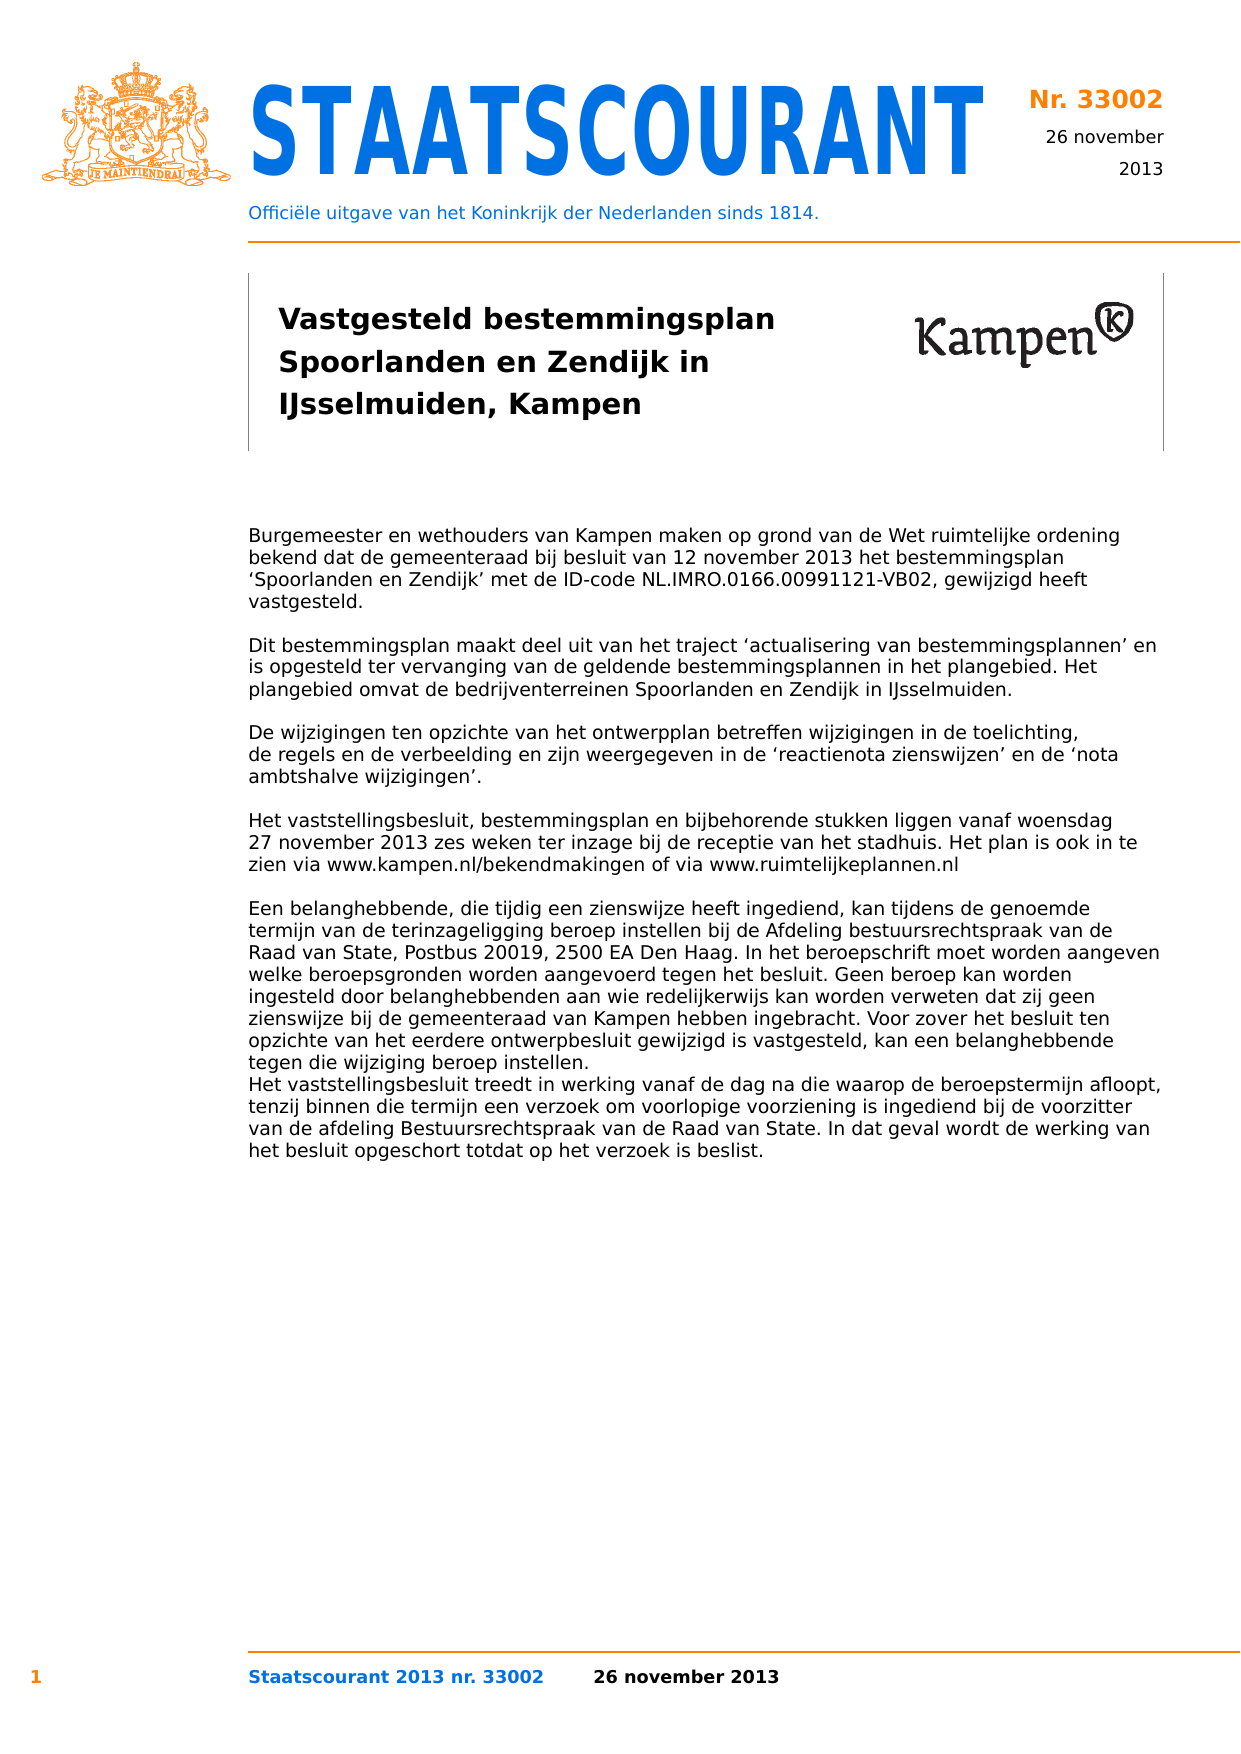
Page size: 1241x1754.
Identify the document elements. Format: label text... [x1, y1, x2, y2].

text Dit bestemmingsplan maakt deel uit van het traject ‘actualisering van bestemmingsplannen’ en is opgesteld ter vervanging van de geldende bestemmingsplannen in het plangebied. Het plangebied omvat de bedrijventerreinen Spoorlanden en Zendijk in IJsselmuiden. [248, 634, 1163, 700]
text Een belanghebbende, die tijdig een zienswijze heeft ingediend, kan tijdens de genoemde termijn van de terinzageligging beroep instellen bij de Afdeling bestuursrechtspraak van de Raad van State, Postbus 20019, 2500 EA Den Haag. In het beroepschrift moet worden aangeven welke beroepsgronden worden aangevoerd tegen het besluit. Geen beroep kan worden ingesteld door belanghebbenden aan wie redelijkerwijs kan worden verweten dat zij geen zienswijze bij de gemeenteraad van Kampen hebben ingebracht. Voor zover het besluit ten opzichte van het eerdere ontwerpbesluit gewijzigd is vastgesteld, kan een belanghebbende tegen die wijziging beroep instellen. [248, 898, 1163, 1074]
text de regels en de verbeelding en zijn weergegeven in de ‘reactienota zienswijzen’ en de ‘nota ambtshalve wijzigingen’. [248, 744, 1163, 788]
table_header Nr. 33002 [998, 62, 1240, 121]
text Burgemeester en wethouders van Kampen maken op grond van de Wet ruimtelijke ordening bekend dat de gemeenteraad bij besluit van 12 november 2013 het bestemmingsplan ‘Spoorlanden en Zendijk’ met de ID-code NL.IMRO.0166.00991121-VB02, gewijzigd heeft vastgesteld. [248, 525, 1163, 613]
table_cell 26 november [998, 121, 1240, 153]
picture [41, 62, 231, 186]
text Het vaststellingsbesluit, bestemmingsplan en bijbehorende stukken liggen vanaf woensdag 27 november 2013 zes weken ter inzage bij de receptie van het stadhuis. Het plan is ook in te zien via www.kampen.nl/bekendmakingen of via www.ruimtelijkeplannen.nl [248, 810, 1163, 876]
picture [914, 302, 1134, 368]
table_cell Officiële uitgave van het Koninkrijk der Nederlanden sinds 1814. [248, 203, 1240, 241]
text Het vaststellingsbesluit treedt in werking vanaf de dag na die waarop de beroepstermijn afloopt, tenzij binnen die termijn een verzoek om voorlopige voorziening is ingediend bij de voorzitter van de afdeling Bestuursrechtspraak van de Raad van State. In dat geval wordt de werking van het besluit opgeschort totdat op het verzoek is beslist. [248, 1074, 1163, 1162]
subtitle Vastgesteld bestemmingsplan Spoorlanden en Zendijk in IJsselmuiden, Kampen [249, 273, 1163, 451]
table_cell 2013 [998, 153, 1240, 203]
text De wijzigingen ten opzichte van het ontwerpplan betreffen wijzigingen in de toelichting, [248, 722, 1163, 744]
table_header [25, 62, 248, 241]
table_header STAATSCOURANT [248, 62, 998, 203]
